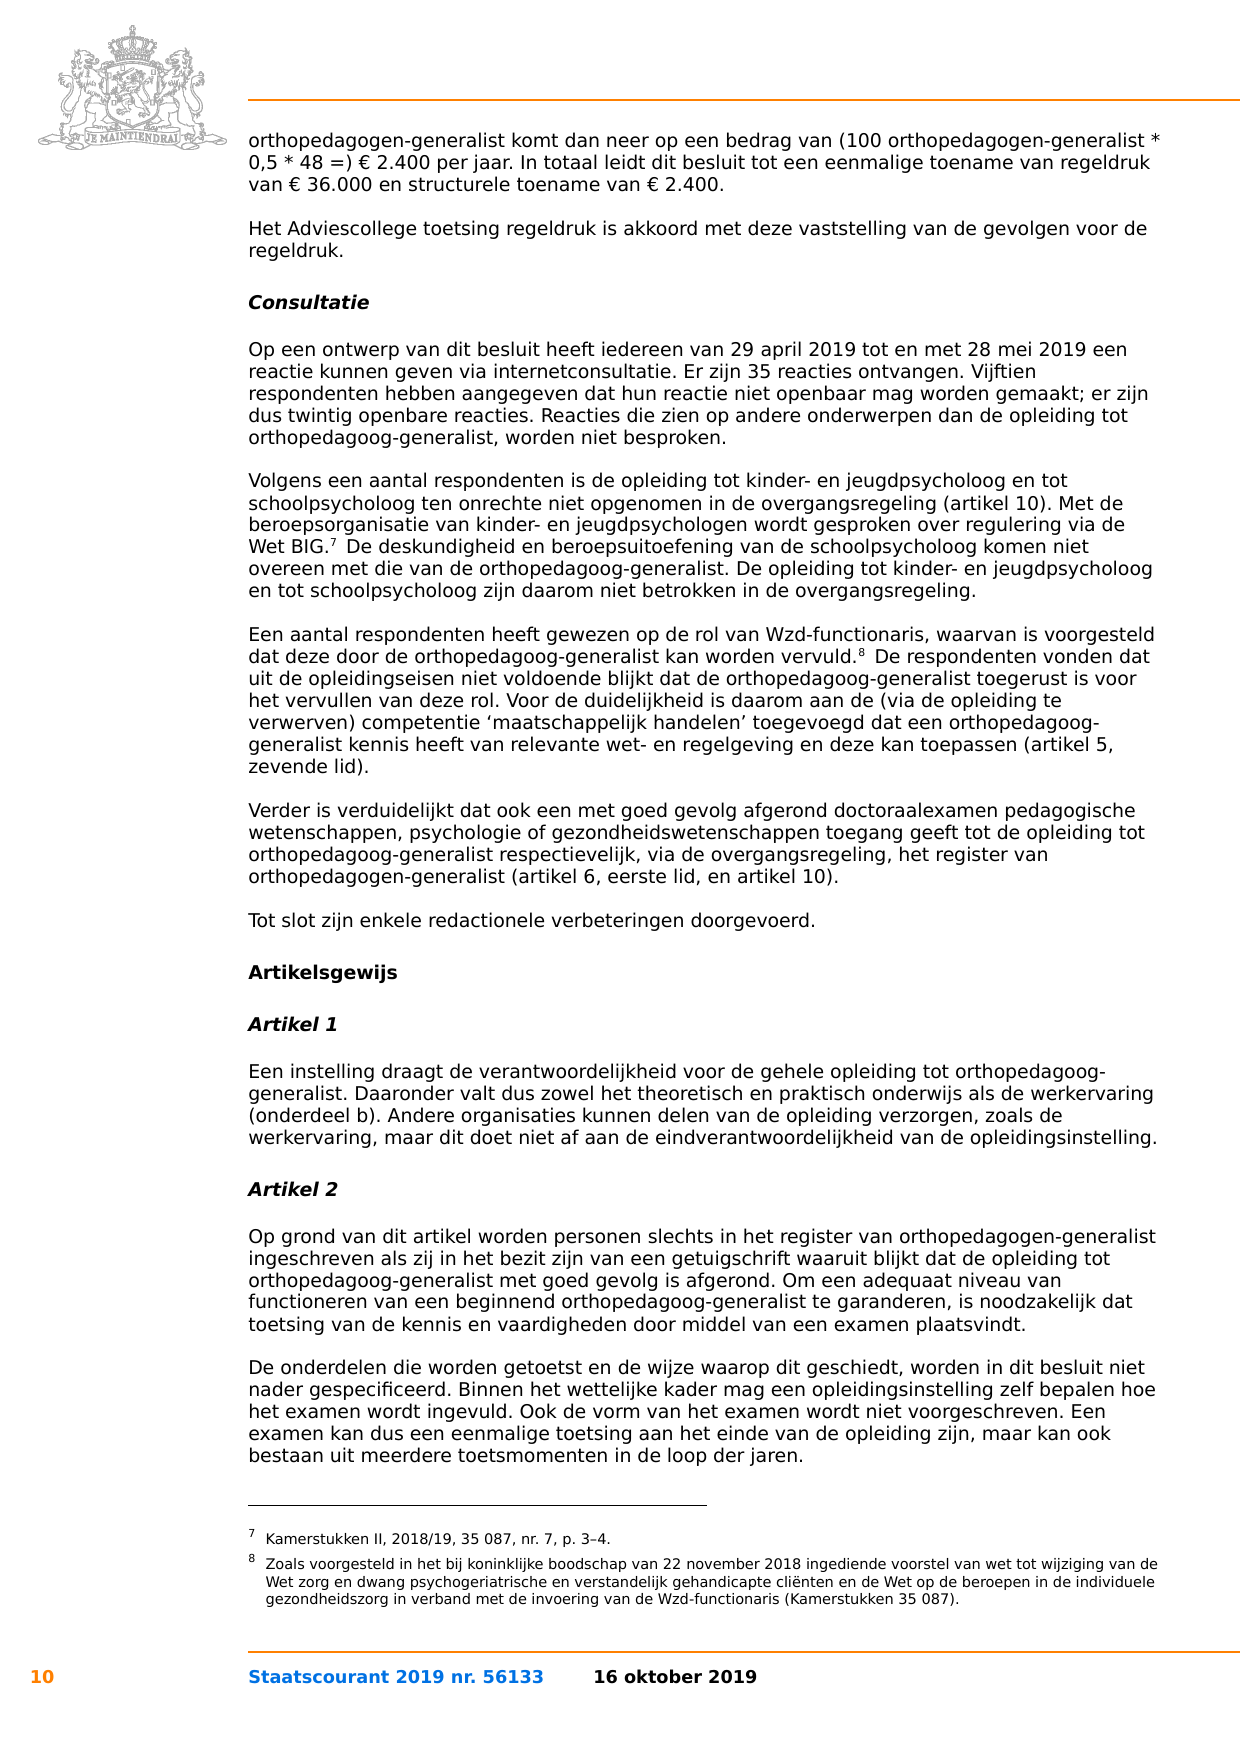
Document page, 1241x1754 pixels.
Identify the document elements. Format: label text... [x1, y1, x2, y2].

subtitle Artikel 1 [248, 1014, 1163, 1036]
text Verder is verduidelijkt dat ook een met goed gevolg afgerond doctoraalexamen pedagogische wetenschappen, psychologie of gezondheidswetenschappen toegang geeft tot de opleiding tot orthopedagoog-generalist respectievelijk, via de overgangsregeling, het register van orthopedagogen-generalist (artikel 6, eerste lid, en artikel 10). [248, 800, 1163, 888]
text Op een ontwerp van dit besluit heeft iedereen van 29 april 2019 tot en met 28 mei 2019 een reactie kunnen geven via internetconsultatie. Er zijn 35 reacties ontvangen. Vijftien respondenten hebben aangegeven dat hun reactie niet openbaar mag worden gemaakt; er zijn dus twintig openbare reacties. Reacties die zien op andere onderwerpen dan de opleiding tot orthopedagoog-generalist, worden niet besproken. [248, 339, 1163, 448]
text Tot slot zijn enkele redactionele verbeteringen doorgevoerd. [248, 910, 1163, 932]
text orthopedagogen-generalist komt dan neer op een bedrag van (100 orthopedagogen-generalist * 0,5 * 48 =) € 2.400 per jaar. In totaal leidt dit besluit tot een eenmalige toename van regeldruk van € 36.000 en structurele toename van € 2.400. [248, 130, 1163, 196]
subtitle Artikelsgewijs [248, 962, 1163, 984]
text Volgens een aantal respondenten is de opleiding tot kinder- en jeugdpsycholoog en tot schoolpsycholoog ten onrechte niet opgenomen in de overgangsregeling (artikel 10). Met de beroepsorganisatie van kinder- en jeugdpsychologen wordt gesproken over regulering via de Wet BIG. De deskundigheid en beroepsuitoefening van de schoolpsycholoog komen niet overeen met die van de orthopedagoog-generalist. De opleiding tot kinder- en jeugdpsycholoog en tot schoolpsycholoog zijn daarom niet betrokken in de overgangsregeling. [248, 470, 1163, 602]
text Zoals voorgesteld in het bij koninklijke boodschap van 22 november 2018 ingediende voorstel van wet tot wijziging van de Wet zorg en dwang psychogeriatrische en verstandelijk gehandicapte cliënten en de Wet op de beroepen in de individuele gezondheidszorg in verband met de invoering van de Wzd-functionaris (Kamerstukken 35 087). [248, 1552, 1163, 1608]
picture [38, 25, 227, 150]
text Op grond van dit artikel worden personen slechts in het register van orthopedagogen-generalist ingeschreven als zij in het bezit zijn van een getuigschrift waaruit blijkt dat de opleiding tot orthopedagoog-generalist met goed gevolg is afgerond. Om een adequaat niveau van functioneren van een beginnend orthopedagoog-generalist te garanderen, is noodzakelijk dat toetsing van de kennis en vaardigheden door middel van een examen plaatsvindt. [248, 1226, 1163, 1335]
text Een aantal respondenten heeft gewezen op de rol van Wzd-functionaris, waarvan is voorgesteld dat deze door de orthopedagoog-generalist kan worden vervuld. De respondenten vonden dat uit de opleidingseisen niet voldoende blijkt dat de orthopedagoog-generalist toegerust is voor het vervullen van deze rol. Voor de duidelijkheid is daarom aan de (via de opleiding te verwerven) competentie ‘maatschappelijk handelen’ toegevoegd dat een orthopedagoog-generalist kennis heeft van relevante wet- en regelgeving en deze kan toepassen (artikel 5, zevende lid). [248, 624, 1163, 778]
subtitle Artikel 2 [248, 1178, 1163, 1201]
text Kamerstukken II, 2018/19, 35 087, nr. 7, p. 3–4. [248, 1527, 1163, 1549]
text De onderdelen die worden getoetst en de wijze waarop dit geschiedt, worden in dit besluit niet nader gespecificeerd. Binnen het wettelijke kader mag een opleidingsinstelling zelf bepalen hoe het examen wordt ingevuld. Ook de vorm van het examen wordt niet voorgeschreven. Een examen kan dus een eenmalige toetsing aan het einde van de opleiding zijn, maar kan ook bestaan uit meerdere toetsmomenten in de loop der jaren. [248, 1357, 1163, 1467]
subtitle Consultatie [248, 292, 1163, 314]
text Het Adviescollege toetsing regeldruk is akkoord met deze vaststelling van de gevolgen voor de regeldruk. [248, 218, 1163, 262]
text Een instelling draagt de verantwoordelijkheid voor de gehele opleiding tot orthopedagoog-generalist. Daaronder valt dus zowel het theoretisch en praktisch onderwijs als de werkervaring (onderdeel b). Andere organisaties kunnen delen van de opleiding verzorgen, zoals de werkervaring, maar dit doet niet af aan de eindverantwoordelijkheid van de opleidingsinstelling. [248, 1061, 1163, 1148]
